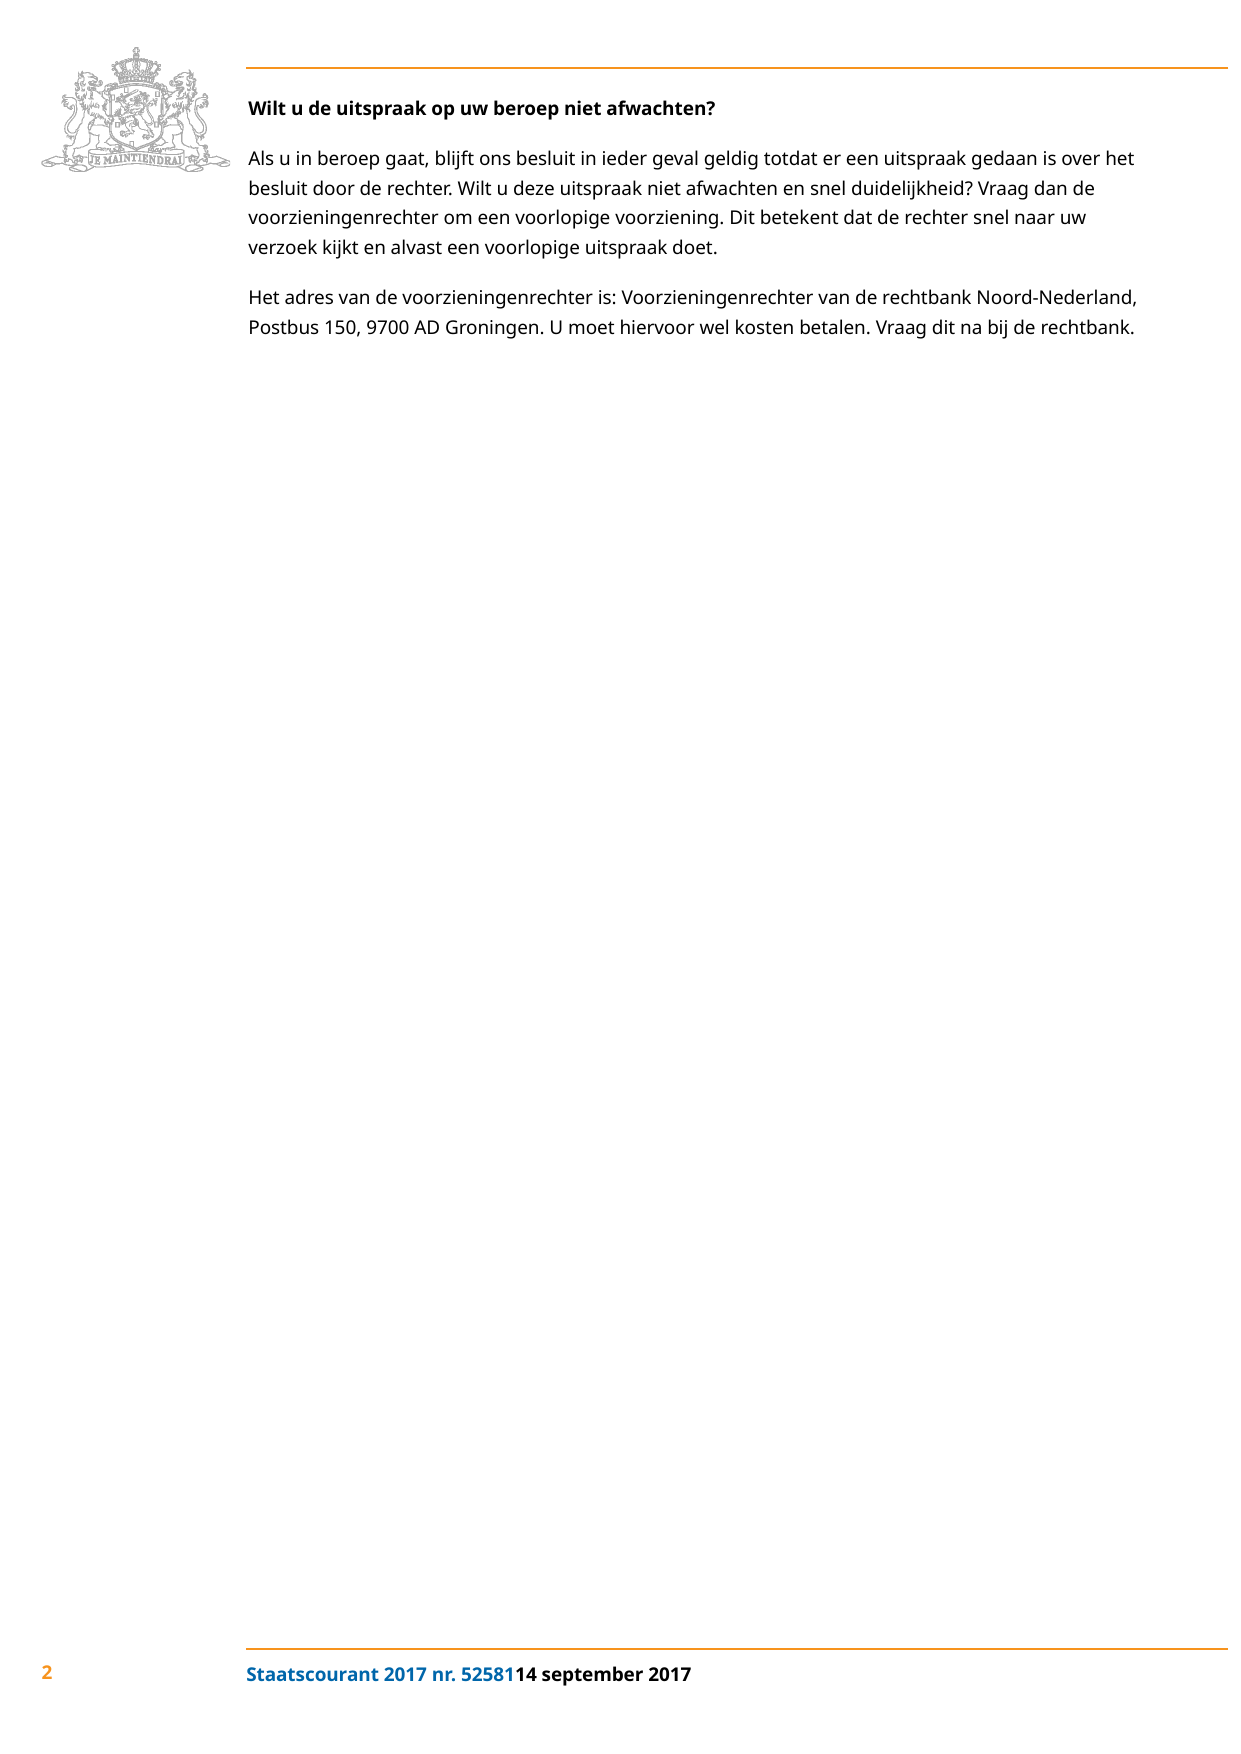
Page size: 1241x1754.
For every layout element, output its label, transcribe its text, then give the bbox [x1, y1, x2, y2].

text Het adres van de voorzieningenrechter is: Voorzieningenrechter van de rechtbank Noord-Nederland, Postbus 150, 9700 AD Groningen. U moet hiervoor wel kosten betalen. Vraag dit na bij de rechtbank. [248, 284, 1152, 340]
text Wilt u de uitspraak op uw beroep niet afwachten? [248, 95, 1152, 121]
picture [41, 47, 231, 172]
text Als u in beroep gaat, blijft ons besluit in ieder geval geldig totdat er een uitspraak gedaan is over het besluit door de rechter. Wilt u deze uitspraak niet afwachten en snel duidelijkheid? Vraag dan de voorzieningenrechter om een voorlopige voorziening. Dit betekent dat de rechter snel naar uw verzoek kijkt en alvast een voorlopige uitspraak doet. [248, 145, 1152, 260]
